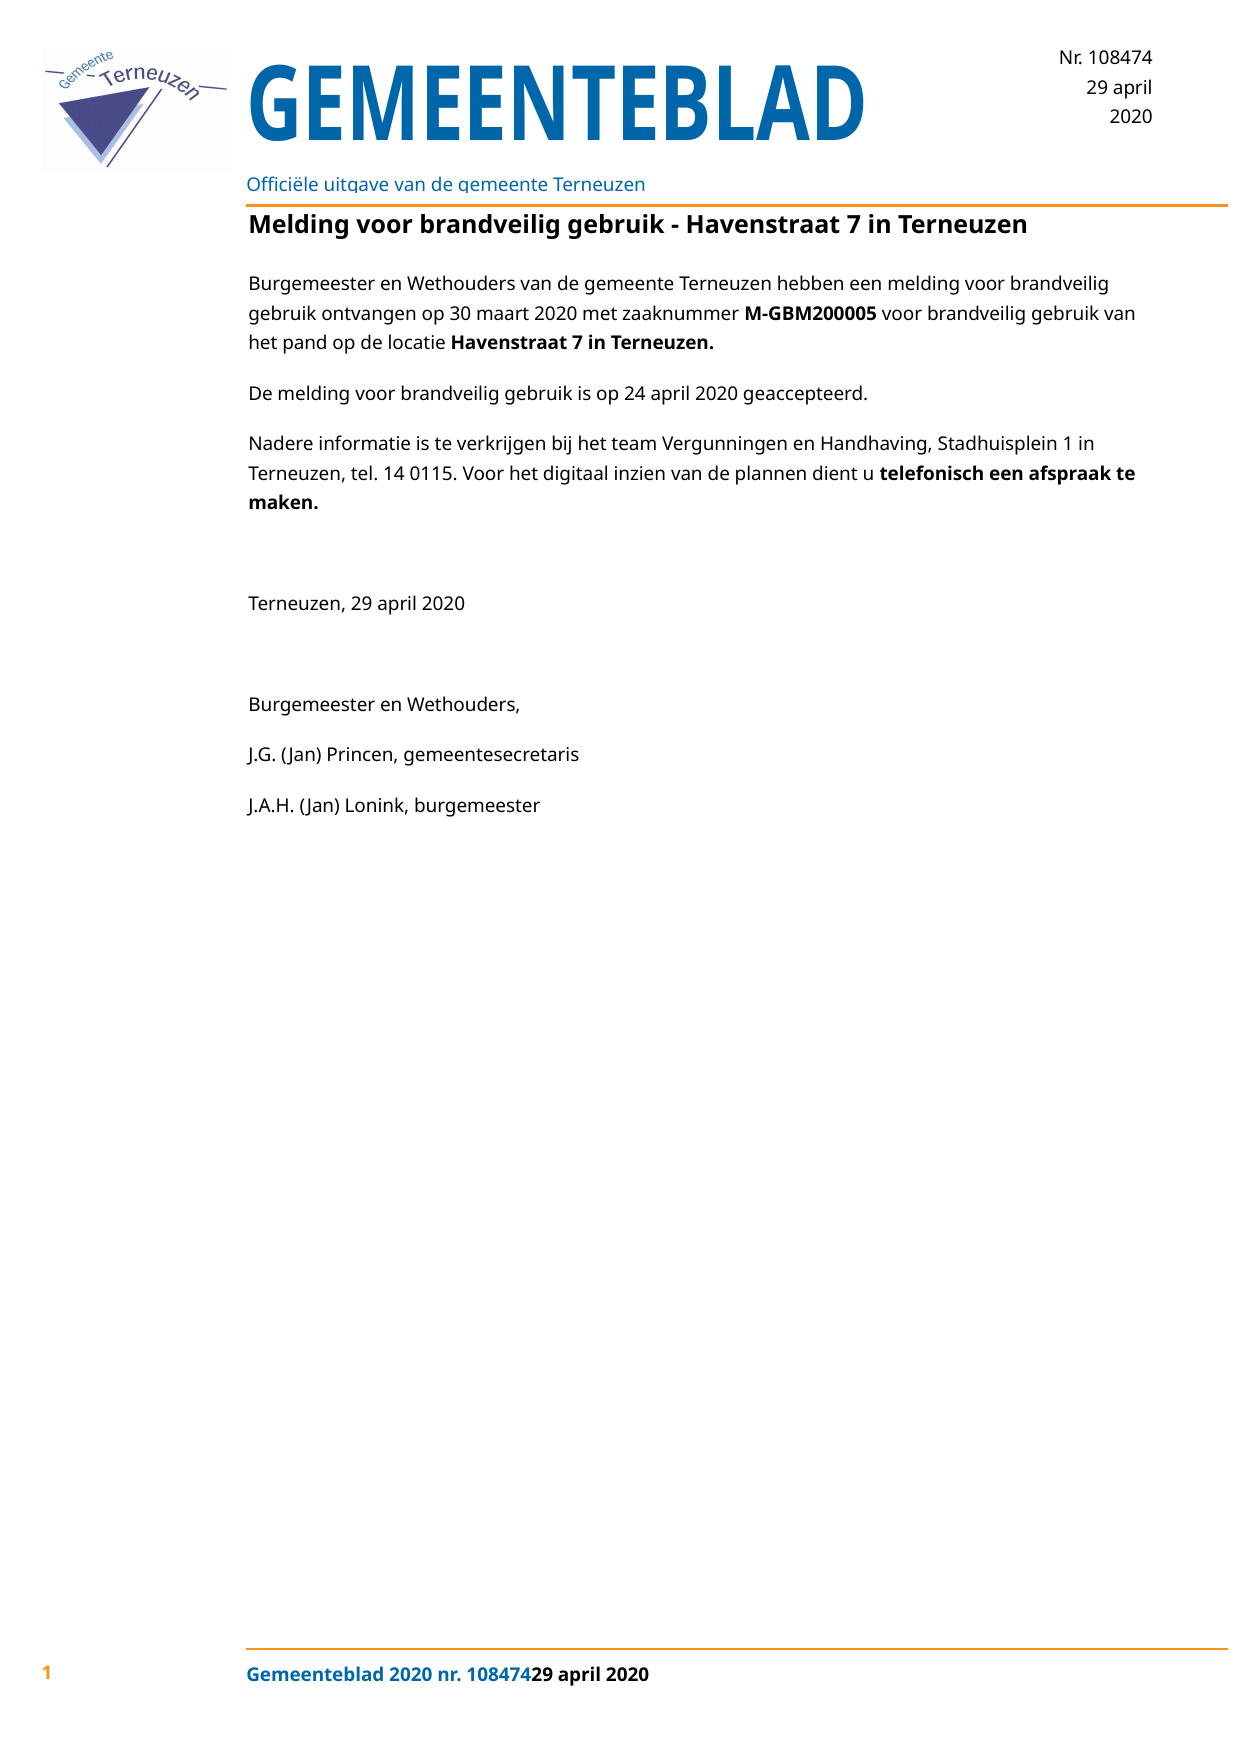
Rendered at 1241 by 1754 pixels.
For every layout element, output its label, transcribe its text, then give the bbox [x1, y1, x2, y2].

text J.G. (Jan) Princen, gemeentesecretaris [248, 742, 1152, 767]
text Nadere informatie is te verkrijgen bij het team Vergunningen en Handhaving, Stadhuisplein 1 in Terneuzen, tel. 14 0115. Voor het digitaal inzien van de plannen dient u telefonisch een afspraak te maken. [248, 430, 1152, 515]
text Burgemeester en Wethouders, [248, 691, 1152, 717]
text Terneuzen, 29 april 2020 [248, 590, 1152, 616]
text Burgemeester en Wethouders van de gemeente Terneuzen hebben een melding voor brandveilig gebruik ontvangen op 30 maart 2020 met zaaknummer M-GBM200005 voor brandveilig gebruik van het pand op de locatie Havenstraat 7 in Terneuzen. [248, 270, 1152, 355]
text Melding voor brandveilig gebruik - Havenstraat 7 in Terneuzen [248, 207, 1152, 241]
text J.A.H. (Jan) Lonink, burgemeester [248, 792, 1152, 818]
picture [41, 47, 231, 172]
text De melding voor brandveilig gebruik is op 24 april 2020 geaccepteerd. [248, 380, 1152, 406]
